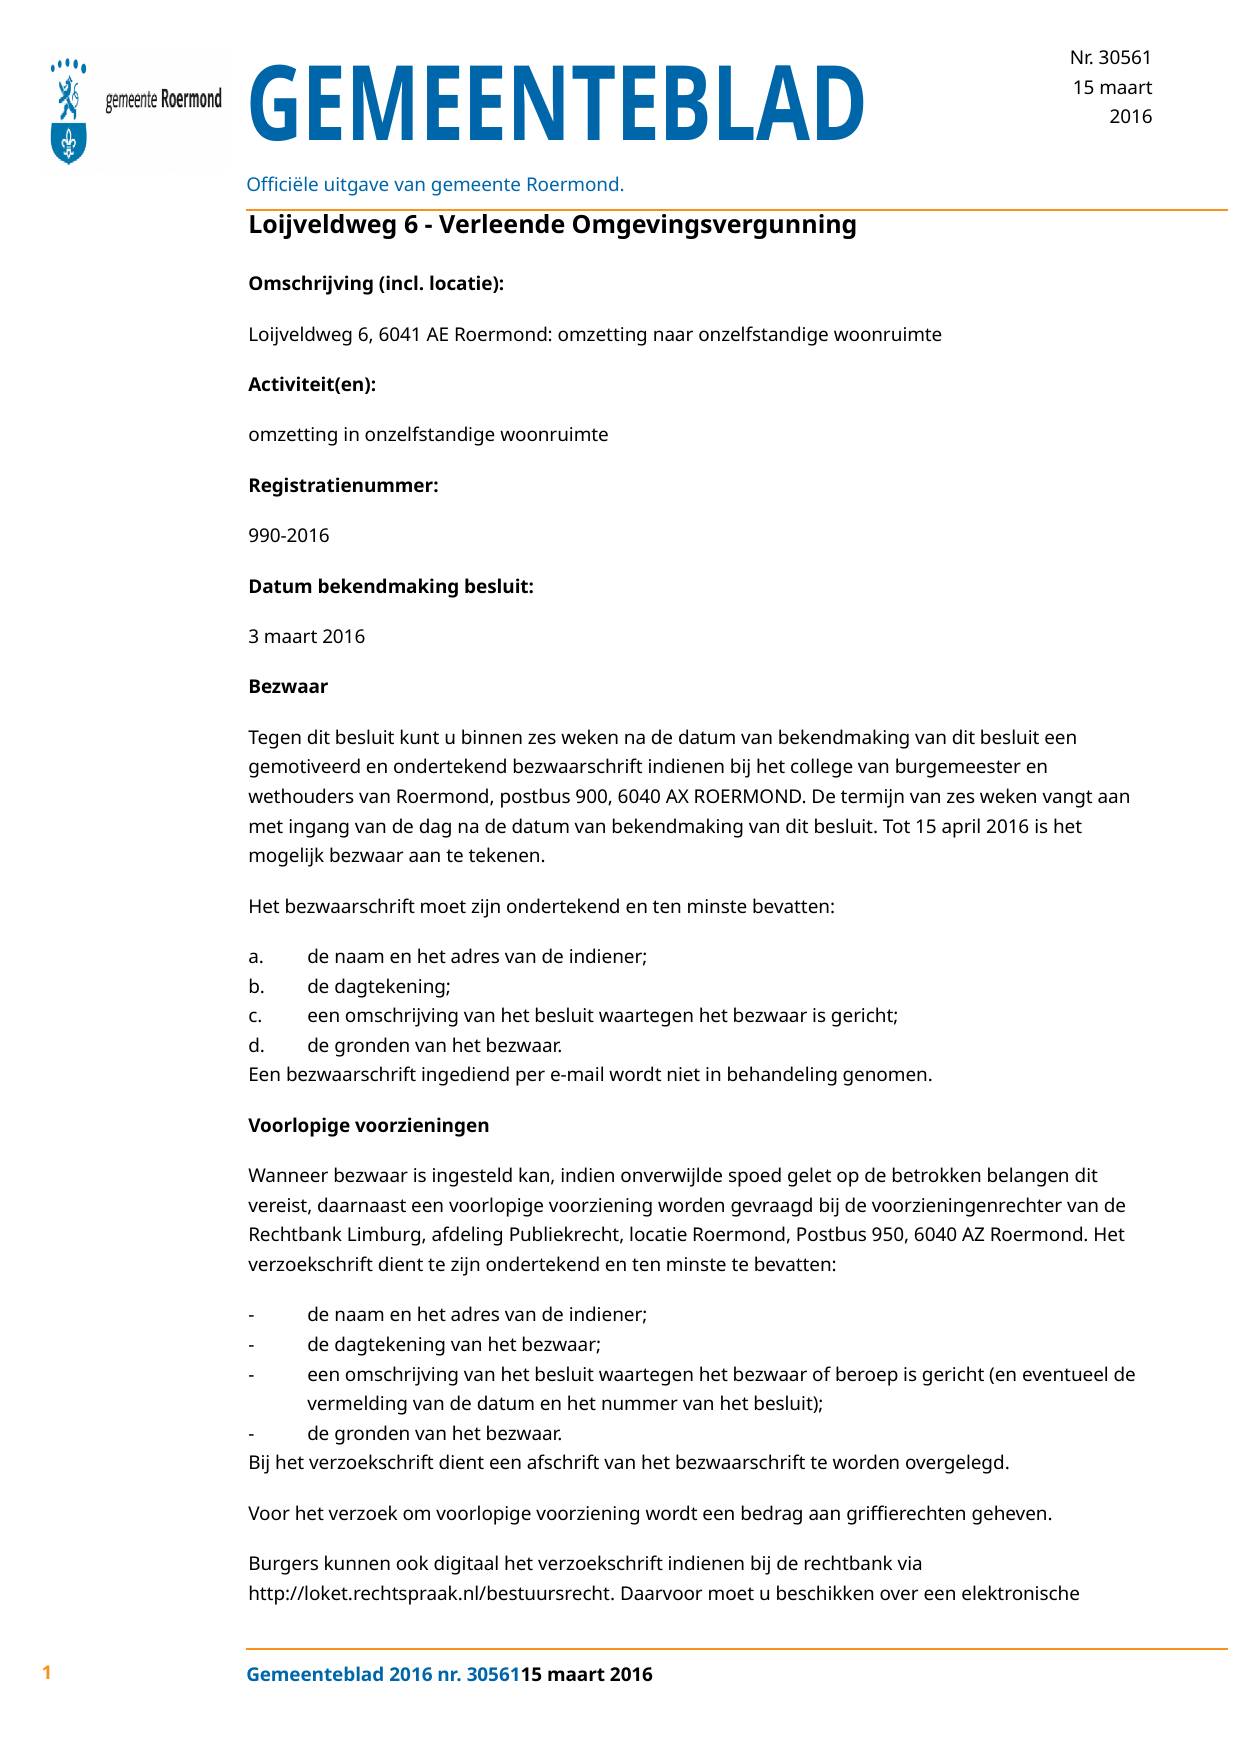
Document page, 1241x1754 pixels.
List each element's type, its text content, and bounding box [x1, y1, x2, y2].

list de gronden van het bezwaar. [248, 1032, 1152, 1058]
text 3 maart 2016 [248, 623, 1152, 649]
text Tegen dit besluit kunt u binnen zes weken na de datum van bekendmaking van dit besluit een gemotiveerd en ondertekend bezwaarschrift indienen bij het college van burgemeester en wethouders van Roermond, postbus 900, 6040 AX ROERMOND. De termijn van zes weken vangt aan met ingang van de dag na de datum van bekendmaking van dit besluit. Tot 15 april 2016 is het mogelijk bezwaar aan te tekenen. [248, 724, 1152, 868]
text Loijveldweg 6 - Verleende Omgevingsvergunning [248, 211, 1152, 241]
text Datum bekendmaking besluit: [248, 573, 1152, 598]
list de dagtekening van het bezwaar; [248, 1331, 1152, 1357]
list een omschrijving van het besluit waartegen het bezwaar of beroep is gericht (en eventueel de vermelding van de datum en het nummer van het besluit); [248, 1361, 1152, 1416]
text Bezwaar [248, 674, 1152, 699]
text Een bezwaarschrift ingediend per e-mail wordt niet in behandeling genomen. [248, 1062, 1152, 1087]
text Bij het verzoekschrift dient een afschrift van het bezwaarschrift te worden overgelegd. [248, 1449, 1152, 1475]
list de gronden van het bezwaar. [248, 1420, 1152, 1446]
text 990-2016 [248, 522, 1152, 548]
list de naam en het adres van de indiener; [248, 1302, 1152, 1327]
text Voorlopige voorzieningen [248, 1112, 1152, 1138]
list de naam en het adres van de indiener; [248, 943, 1152, 969]
list een omschrijving van het besluit waartegen het bezwaar is gericht; [248, 1002, 1152, 1028]
list de dagtekening; [248, 973, 1152, 998]
text Voor het verzoek om voorlopige voorziening wordt een bedrag aan griffierechten geheven. [248, 1500, 1152, 1526]
text Het bezwaarschrift moet zijn ondertekend en ten minste bevatten: [248, 893, 1152, 918]
text Wanneer bezwaar is ingesteld kan, indien onverwijlde spoed gelet op de betrokken belangen dit vereist, daarnaast een voorlopige voorziening worden gevraagd bij de voorzieningenrechter van de Rechtbank Limburg, afdeling Publiekrecht, locatie Roermond, Postbus 950, 6040 AZ Roermond. Het verzoekschrift dient te zijn ondertekend en ten minste te bevatten: [248, 1162, 1152, 1277]
text Loijveldweg 6, 6041 AE Roermond: omzetting naar onzelfstandige woonruimte [248, 321, 1152, 346]
text Burgers kunnen ook digitaal het verzoekschrift indienen bij de rechtbank via http://loket.rechtspraak.nl/bestuursrecht. Daarvoor moet u beschikken over een elektronische [248, 1550, 1152, 1606]
picture [41, 47, 231, 172]
text Activiteit(en): [248, 371, 1152, 397]
text Registratienummer: [248, 472, 1152, 498]
text Omschrijving (incl. locatie): [248, 270, 1152, 296]
text omzetting in onzelfstandige woonruimte [248, 422, 1152, 447]
